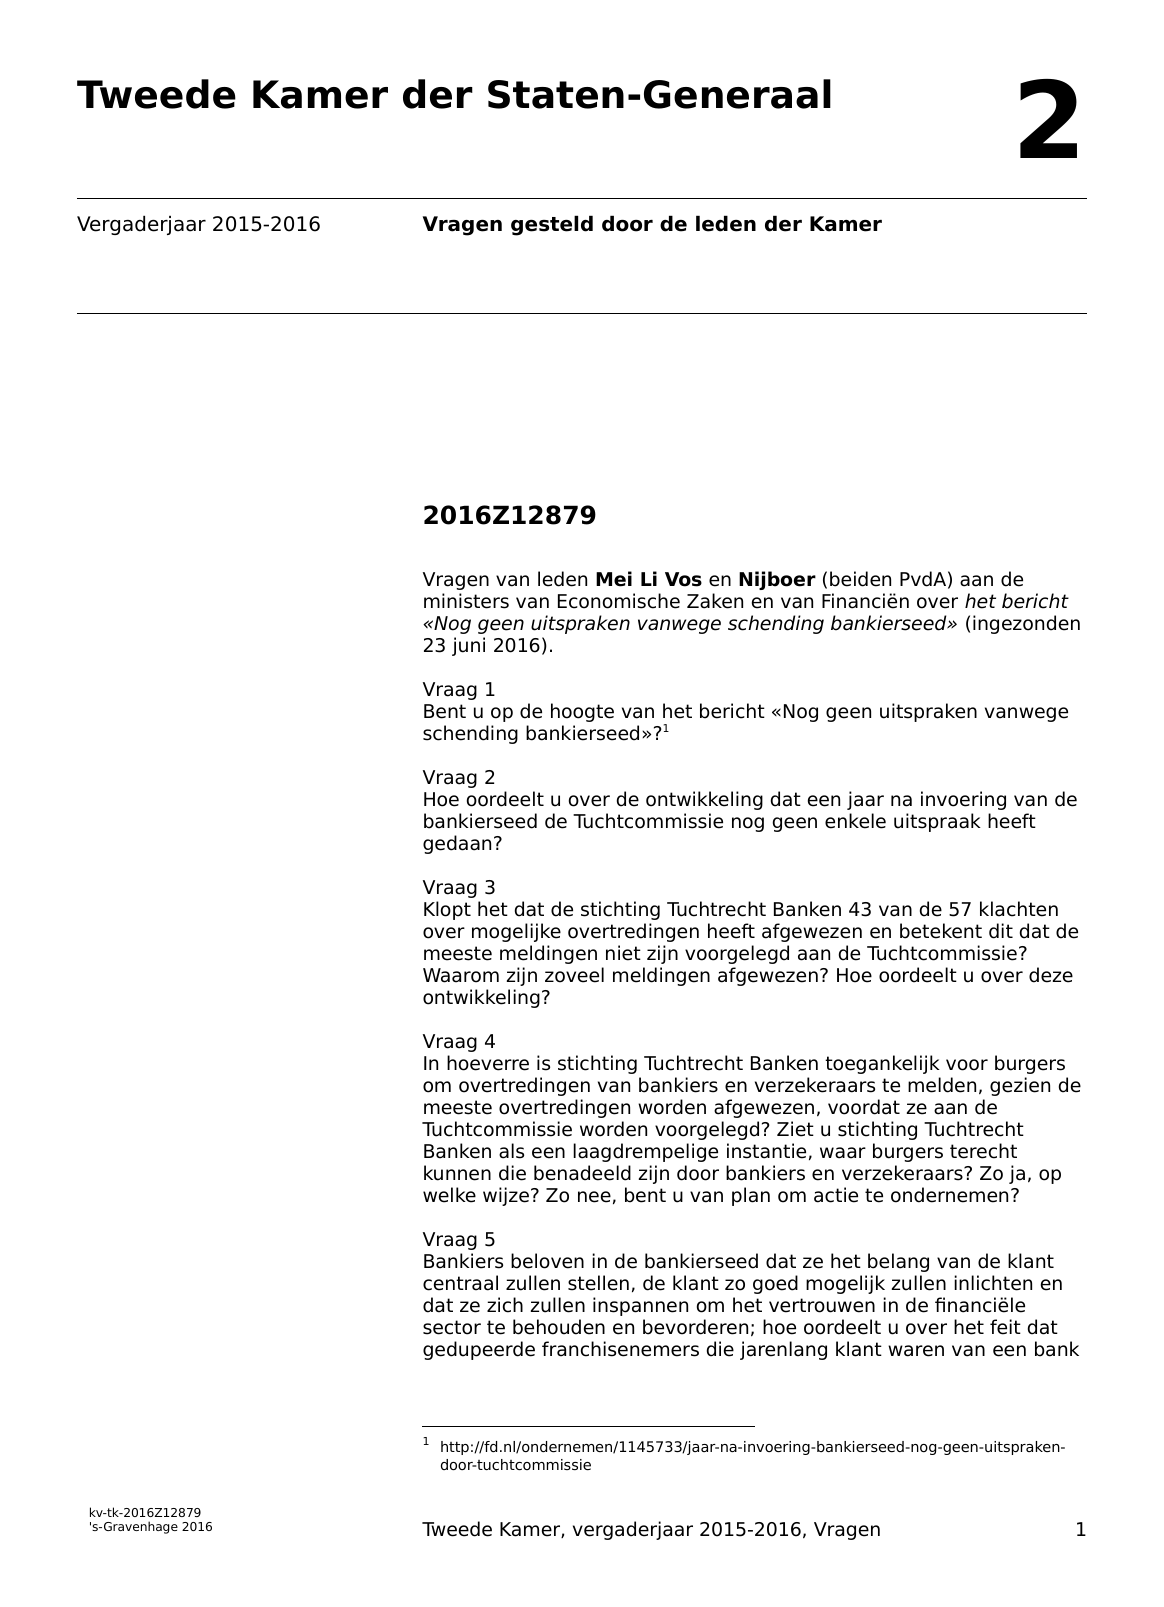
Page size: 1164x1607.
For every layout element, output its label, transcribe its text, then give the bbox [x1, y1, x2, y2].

text Vragen van leden Mei Li Vos en Nijboer (beiden PvdA) aan de ministers van Economische Zaken en van Financiën over het bericht «Nog geen uitspraken vanwege schending bankierseed» (ingezonden 23 juni 2016). [422, 569, 1087, 657]
text Vraag 1 [422, 679, 1087, 701]
table_cell Vergaderjaar 2015-2016 [77, 199, 422, 313]
text Bent u op de hoogte van het bericht «Nog geen uitspraken vanwege schending bankierseed»? [422, 701, 1087, 745]
text Klopt het dat de stichting Tuchtrecht Banken 43 van de 57 klachten over mogelijke overtredingen heeft afgewezen en betekent dit dat de meeste meldingen niet zijn voorgelegd aan de Tuchtcommissie? Waarom zijn zoveel meldingen afgewezen? Hoe oordeelt u over deze ontwikkeling? [422, 899, 1087, 1009]
table_header 2 [886, 59, 1087, 198]
text 's-Gravenhage 2016 [88, 1520, 323, 1534]
text Vraag 2 [422, 767, 1087, 789]
table_header Tweede Kamer der Staten-Generaal [77, 59, 886, 198]
text Vraag 5 [422, 1229, 1087, 1251]
text 2016Z12879 [422, 501, 1087, 531]
table_cell Vragen gesteld door de leden der Kamer [422, 199, 1087, 313]
text Hoe oordeelt u over de ontwikkeling dat een jaar na invoering van de bankierseed de Tuchtcommissie nog geen enkele uitspraak heeft gedaan? [422, 789, 1087, 855]
text Vraag 3 [422, 877, 1087, 899]
text http://fd.nl/ondernemen/1145733/jaar-na-invoering-bankierseed-nog-geen-uitspraken-door-tuchtcommissie [422, 1435, 1087, 1474]
text Vraag 4 [422, 1031, 1087, 1053]
text Bankiers beloven in de bankierseed dat ze het belang van de klant centraal zullen stellen, de klant zo goed mogelijk zullen inlichten en dat ze zich zullen inspannen om het vertrouwen in de financiële sector te behouden en bevorderen; hoe oordeelt u over het feit dat gedupeerde franchisenemers die jarenlang klant waren van een bank [422, 1251, 1087, 1361]
text kv-tk-2016Z12879 [88, 1506, 323, 1520]
text In hoeverre is stichting Tuchtrecht Banken toegankelijk voor burgers om overtredingen van bankiers en verzekeraars te melden, gezien de meeste overtredingen worden afgewezen, voordat ze aan de Tuchtcommissie worden voorgelegd? Ziet u stichting Tuchtrecht Banken als een laagdrempelige instantie, waar burgers terecht kunnen die benadeeld zijn door bankiers en verzekeraars? Zo ja, op welke wijze? Zo nee, bent u van plan om actie te ondernemen? [422, 1053, 1087, 1207]
